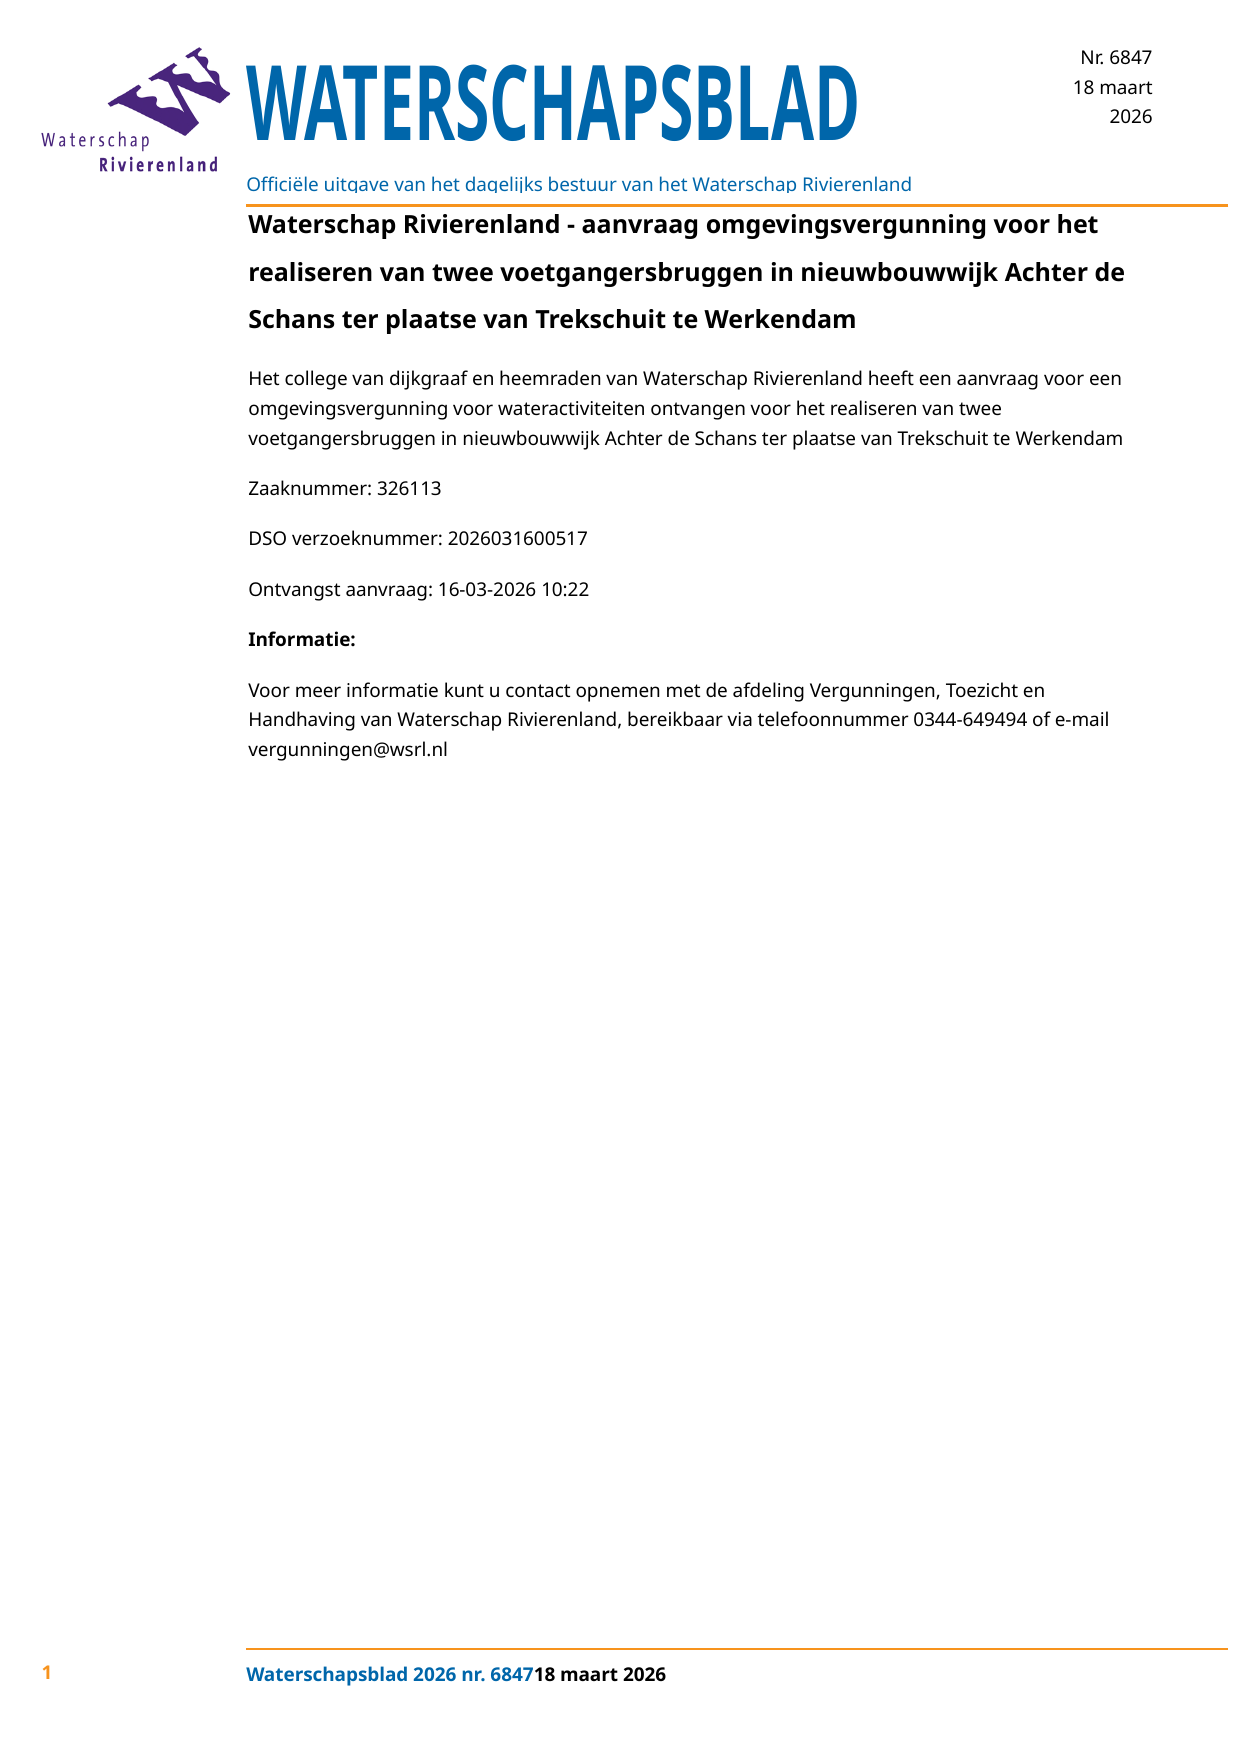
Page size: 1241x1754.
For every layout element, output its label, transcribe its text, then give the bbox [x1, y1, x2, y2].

text DSO verzoeknummer: 2026031600517 [248, 526, 1152, 551]
text Waterschap Rivierenland - aanvraag omgevingsvergunning voor het realiseren van twee voetgangersbruggen in nieuwbouwwijk Achter de Schans ter plaatse van Trekschuit te Werkendam [248, 207, 1152, 336]
picture [41, 47, 231, 172]
text Informatie: [248, 626, 1152, 652]
text Voor meer informatie kunt u contact opnemen met de afdeling Vergunningen, Toezicht en Handhaving van Waterschap Rivierenland, bereikbaar via telefoonnummer 0344-649494 of e-mail vergunningen@wsrl.nl [248, 677, 1152, 762]
text Het college van dijkgraaf en heemraden van Waterschap Rivierenland heeft een aanvraag voor een omgevingsvergunning voor wateractiviteiten ontvangen voor het realiseren van twee voetgangersbruggen in nieuwbouwwijk Achter de Schans ter plaatse van Trekschuit te Werkendam [248, 366, 1152, 450]
text Zaaknummer: 326113 [248, 475, 1152, 501]
text Ontvangst aanvraag: 16-03-2026 10:22 [248, 576, 1152, 602]
